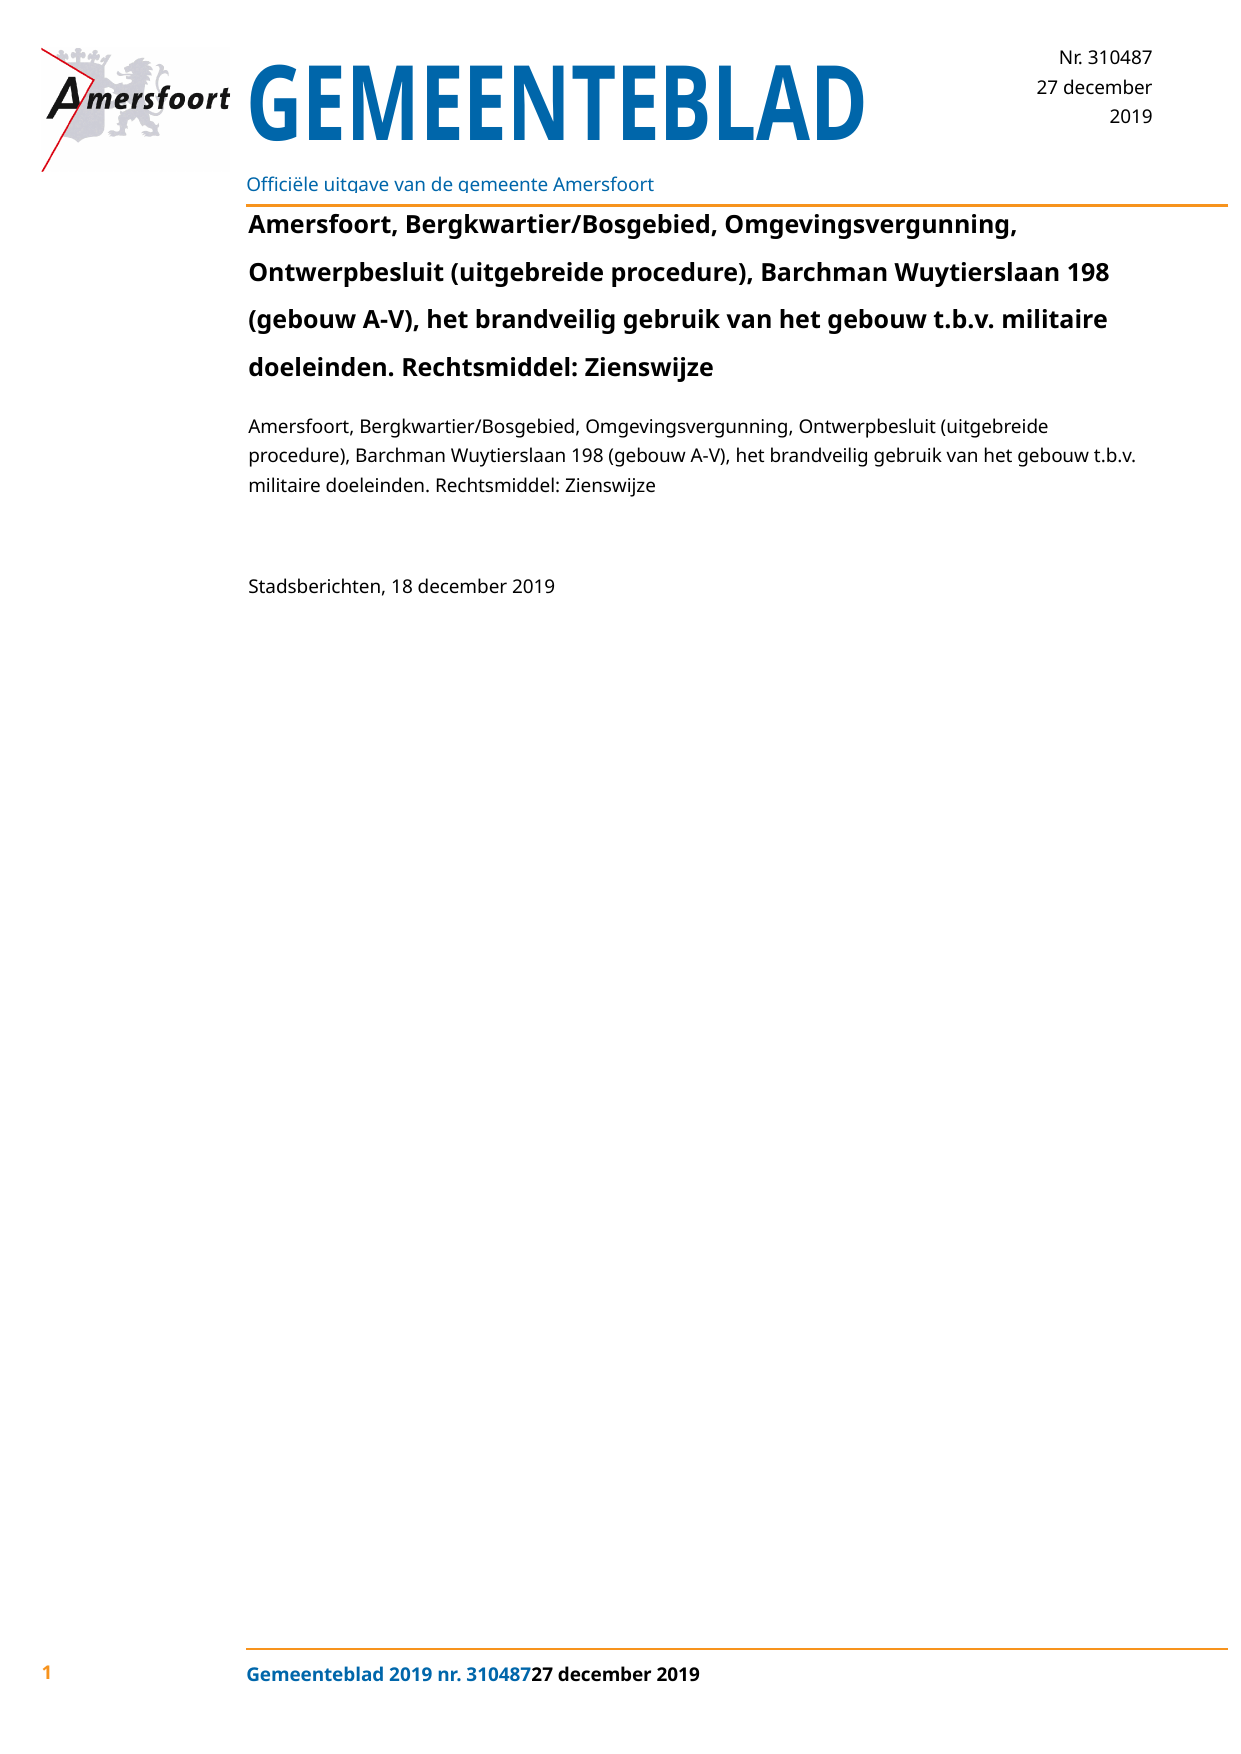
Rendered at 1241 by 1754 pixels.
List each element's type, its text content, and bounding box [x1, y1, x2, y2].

text Amersfoort, Bergkwartier/Bosgebied, Omgevingsvergunning, Ontwerpbesluit (uitgebreide procedure), Barchman Wuytierslaan 198 (gebouw A-V), het brandveilig gebruik van het gebouw t.b.v. militaire doeleinden. Rechtsmiddel: Zienswijze [248, 207, 1152, 384]
text Stadsberichten, 18 december 2019 [248, 573, 1152, 599]
picture [41, 47, 231, 172]
text Amersfoort, Bergkwartier/Bosgebied, Omgevingsvergunning, Ontwerpbesluit (uitgebreide procedure), Barchman Wuytierslaan 198 (gebouw A-V), het brandveilig gebruik van het gebouw t.b.v. militaire doeleinden. Rechtsmiddel: Zienswijze [248, 413, 1152, 498]
